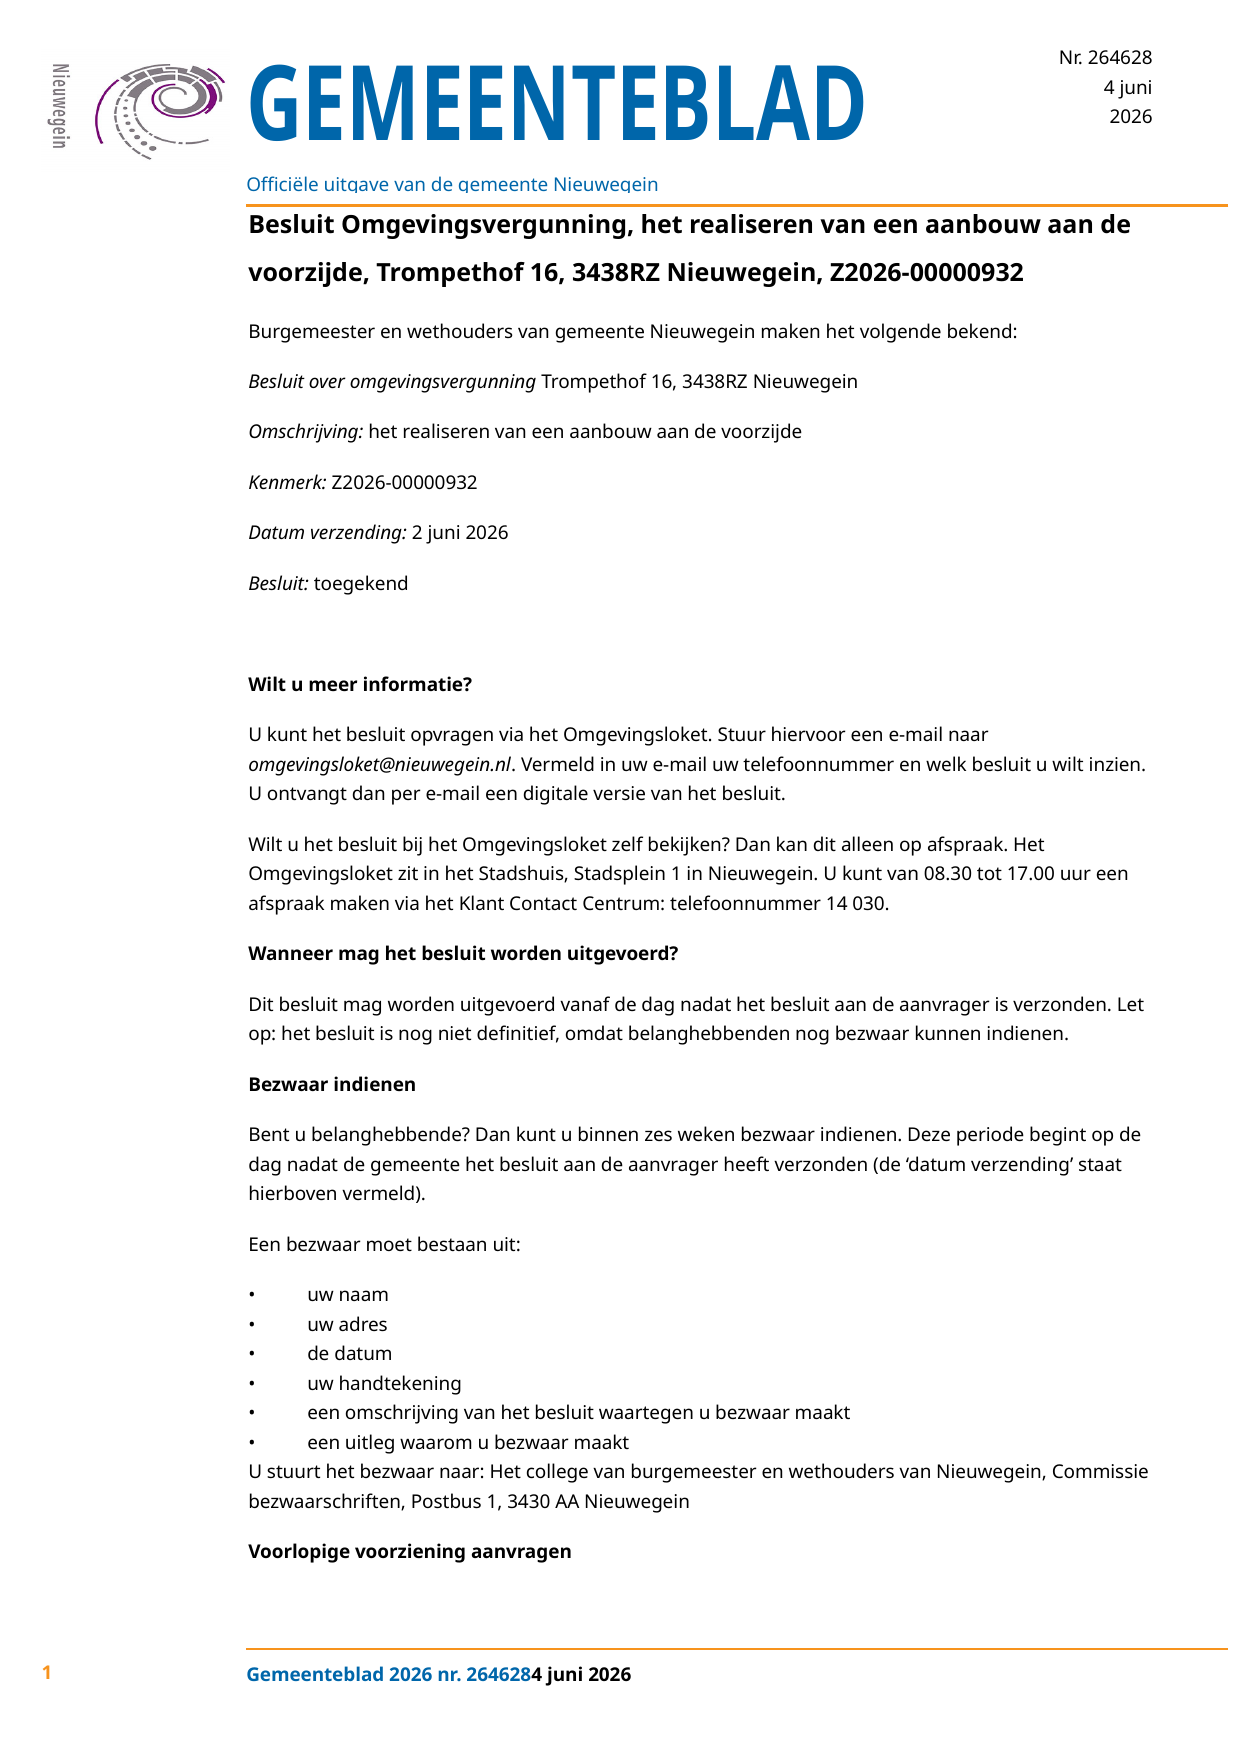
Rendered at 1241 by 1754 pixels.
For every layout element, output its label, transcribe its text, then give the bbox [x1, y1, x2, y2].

text Omschrijving: het realiseren van een aanbouw aan de voorzijde [248, 419, 1152, 444]
text Wilt u meer informatie? [248, 671, 1152, 697]
text Een bezwaar moet bestaan uit: [248, 1231, 1152, 1257]
list uw adres [248, 1311, 1152, 1337]
list uw naam [248, 1281, 1152, 1307]
list uw handtekening [248, 1370, 1152, 1396]
text Dit besluit mag worden uitgevoerd vanaf de dag nadat het besluit aan de aanvrager is verzonden. Let op: het besluit is nog niet definitief, omdat belanghebbenden nog bezwaar kunnen indienen. [248, 991, 1152, 1046]
list de datum [248, 1340, 1152, 1366]
text Wilt u het besluit bij het Omgevingsloket zelf bekijken? Dan kan dit alleen op afspraak. Het Omgevingsloket zit in het Stadshuis, Stadsplein 1 in Nieuwegein. U kunt van 08.30 tot 17.00 uur een afspraak maken via het Klant Contact Centrum: telefoonnummer 14 030. [248, 831, 1152, 916]
text Besluit over omgevingsvergunning Trompethof 16, 3438RZ Nieuwegein [248, 368, 1152, 394]
text Kenmerk: Z2026-00000932 [248, 469, 1152, 495]
text Voorlopige voorziening aanvragen [248, 1539, 1152, 1564]
text Burgemeester en wethouders van gemeente Nieuwegein maken het volgende bekend: [248, 318, 1152, 344]
text Bezwaar indienen [248, 1071, 1152, 1097]
picture [41, 47, 231, 172]
list een uitleg waarom u bezwaar maakt [248, 1429, 1152, 1455]
text Besluit: toegekend [248, 570, 1152, 596]
text Besluit Omgevingsvergunning, het realiseren van een aanbouw aan de voorzijde, Trompethof 16, 3438RZ Nieuwegein, Z2026-00000932 [248, 207, 1152, 288]
text Wanneer mag het besluit worden uitgevoerd? [248, 940, 1152, 966]
text Datum verzending: 2 juni 2026 [248, 519, 1152, 545]
text Bent u belanghebbende? Dan kunt u binnen zes weken bezwaar indienen. Deze periode begint op de dag nadat de gemeente het besluit aan de aanvrager heeft verzonden (de ‘datum verzending’ staat hierboven vermeld). [248, 1121, 1152, 1206]
text U kunt het besluit opvragen via het Omgevingsloket. Stuur hiervoor een e-mail naar omgevingsloket@nieuwegein.nl. Vermeld in uw e-mail uw telefoonnummer en welk besluit u wilt inzien. U ontvangt dan per e-mail een digitale versie van het besluit. [248, 721, 1152, 806]
list een omschrijving van het besluit waartegen u bezwaar maakt [248, 1399, 1152, 1425]
text U stuurt het bezwaar naar: Het college van burgemeester en wethouders van Nieuwegein, Commissie bezwaarschriften, Postbus 1, 3430 AA Nieuwegein [248, 1459, 1152, 1514]
